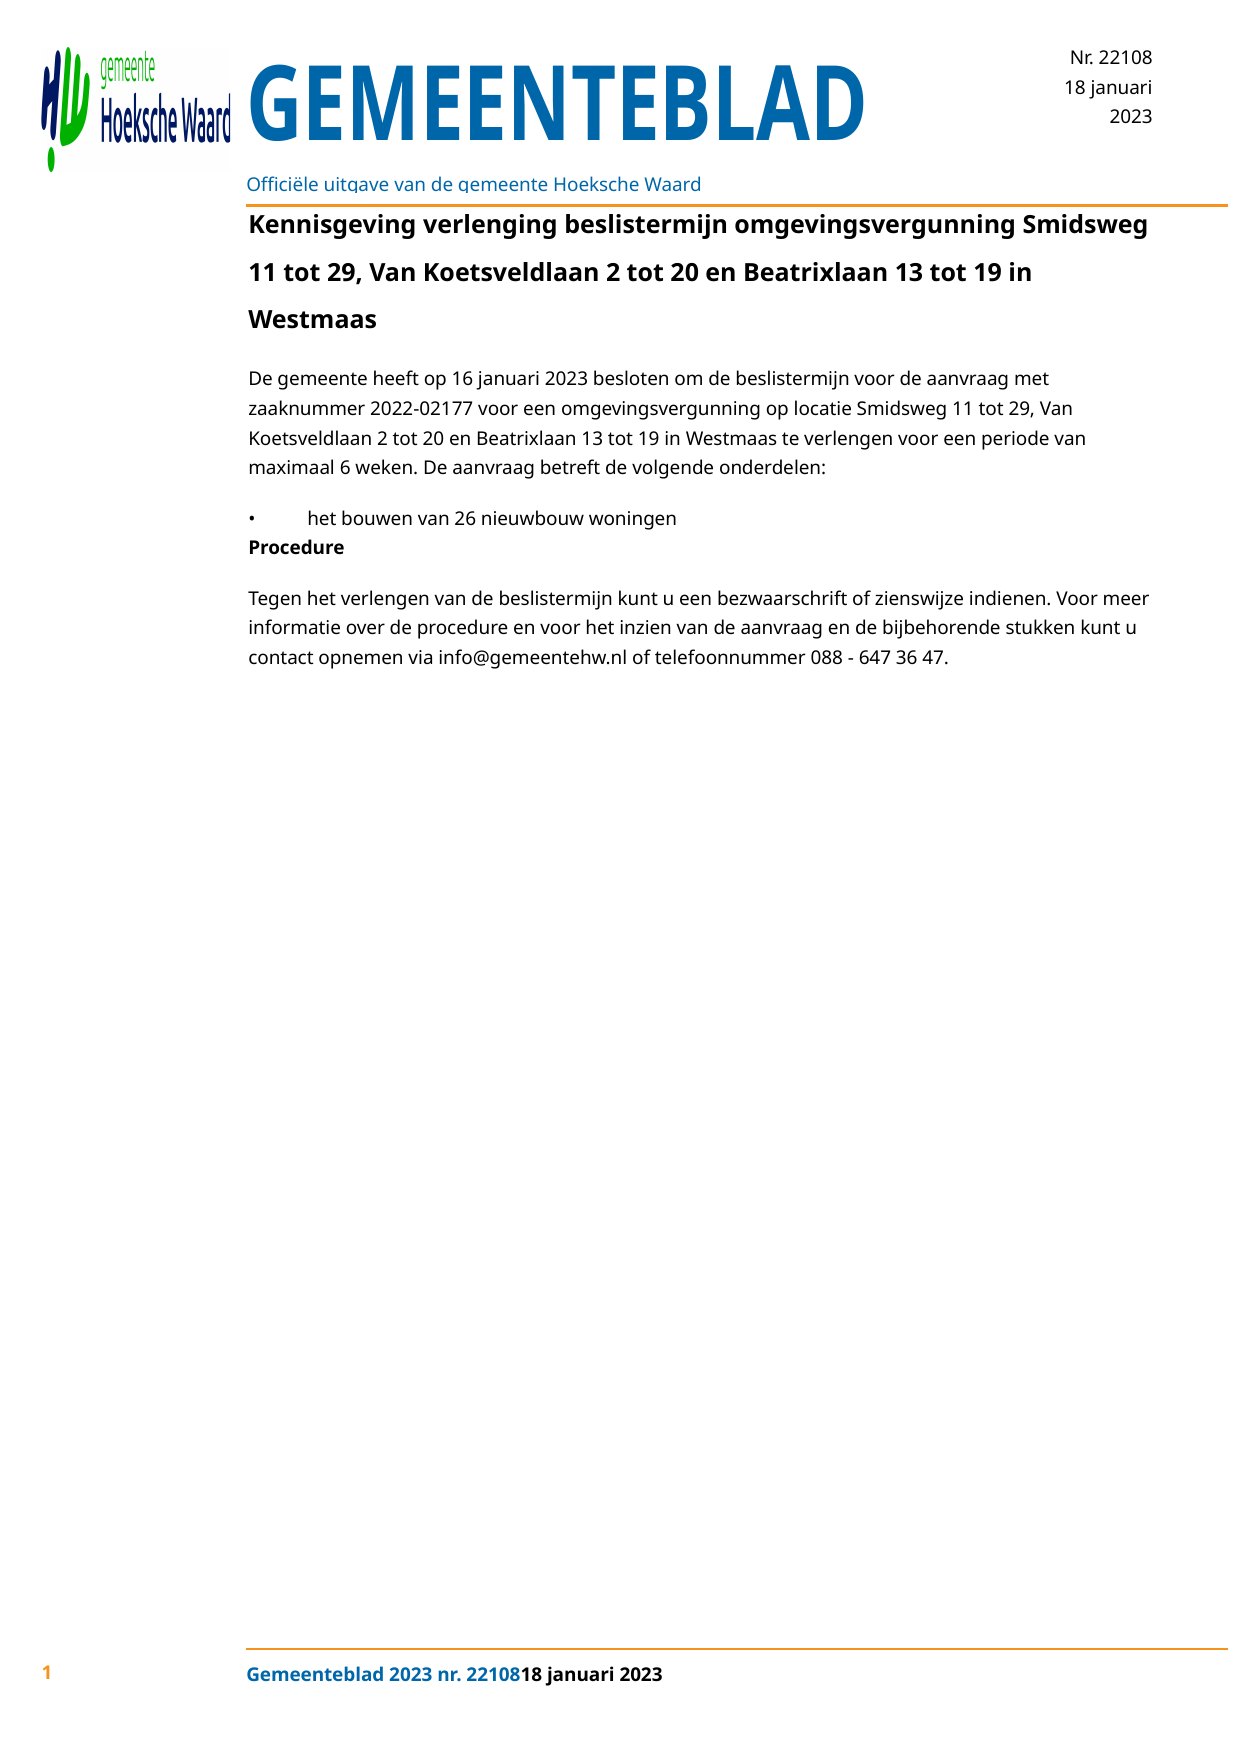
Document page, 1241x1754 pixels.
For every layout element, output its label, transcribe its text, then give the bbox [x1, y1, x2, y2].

list het bouwen van 26 nieuwbouw woningen [248, 505, 1152, 530]
text Kennisgeving verlenging beslistermijn omgevingsvergunning Smidsweg 11 tot 29, Van Koetsveldlaan 2 tot 20 en Beatrixlaan 13 tot 19 in Westmaas [248, 207, 1152, 336]
text De gemeente heeft op 16 januari 2023 besloten om de beslistermijn voor de aanvraag met zaaknummer 2022-02177 voor een omgevingsvergunning op locatie Smidsweg 11 tot 29, Van Koetsveldlaan 2 tot 20 en Beatrixlaan 13 tot 19 in Westmaas te verlengen voor een periode van maximaal 6 weken. De aanvraag betreft de volgende onderdelen: [248, 366, 1152, 480]
text Procedure [248, 534, 1152, 560]
text Tegen het verlengen van de beslistermijn kunt u een bezwaarschrift of zienswijze indienen. Voor meer informatie over de procedure en voor het inzien van de aanvraag en de bijbehorende stukken kunt u contact opnemen via info@gemeentehw.nl of telefoonnummer 088 - 647 36 47. [248, 585, 1152, 669]
picture [41, 47, 231, 172]
